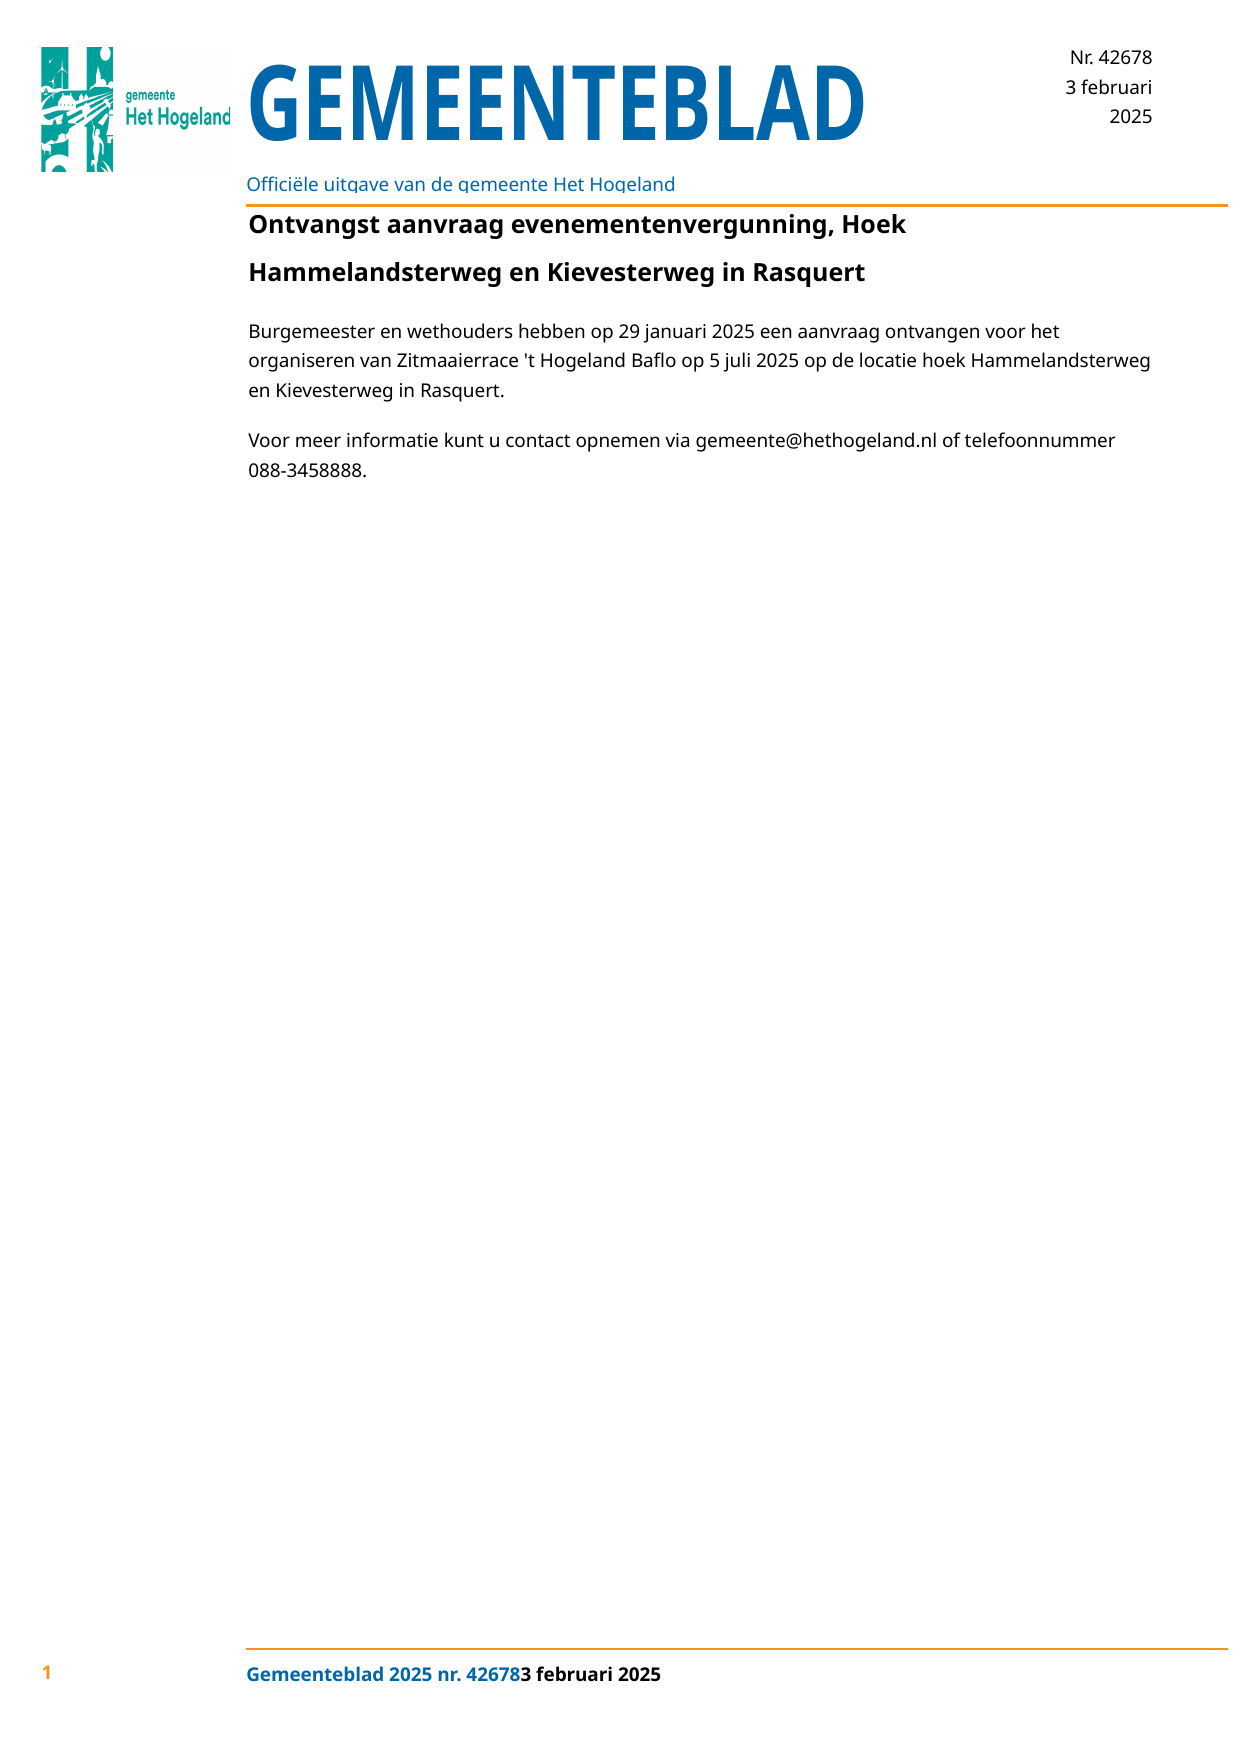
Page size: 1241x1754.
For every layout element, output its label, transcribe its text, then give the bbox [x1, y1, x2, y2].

text Ontvangst aanvraag evenementenvergunning, Hoek Hammelandsterweg en Kievesterweg in Rasquert [248, 207, 1152, 288]
picture [41, 47, 231, 172]
text Burgemeester en wethouders hebben op 29 januari 2025 een aanvraag ontvangen voor het organiseren van Zitmaaierrace 't Hogeland Baflo op 5 juli 2025 op de locatie hoek Hammelandsterweg en Kievesterweg in Rasquert. [248, 318, 1152, 403]
text Voor meer informatie kunt u contact opnemen via gemeente@hethogeland.nl of telefoonnummer 088-3458888. [248, 427, 1152, 483]
